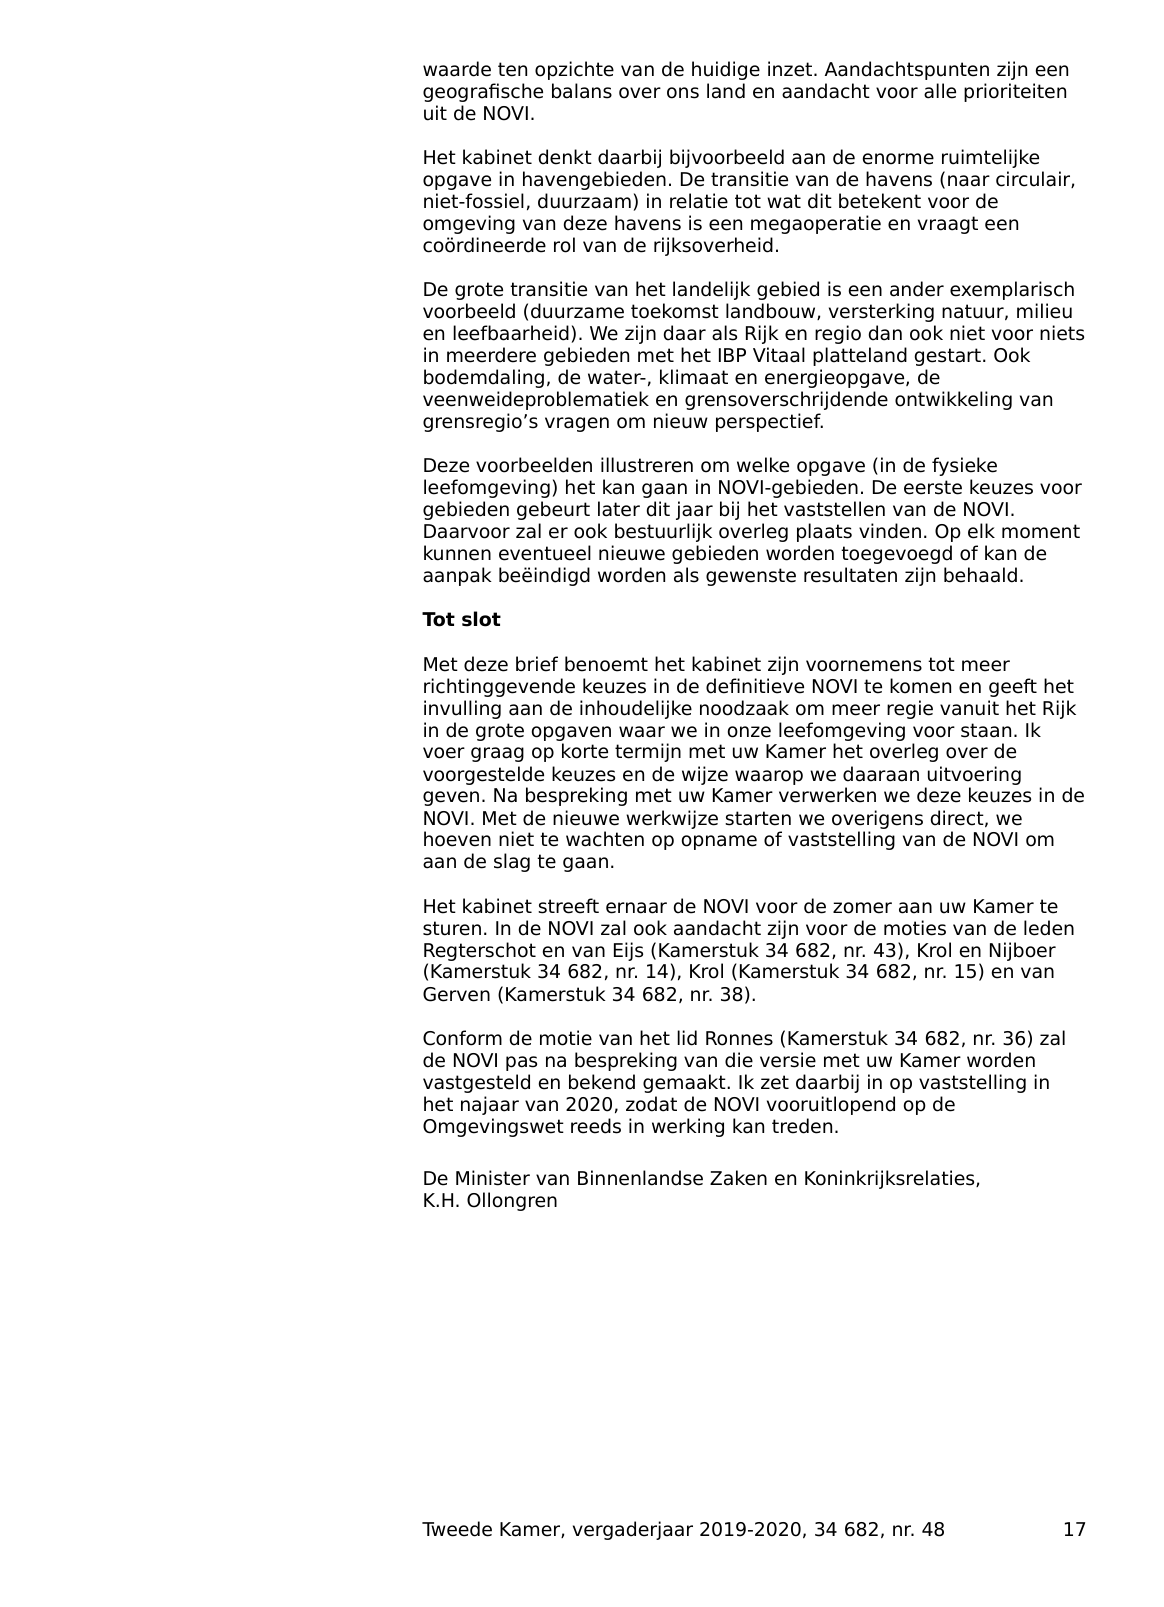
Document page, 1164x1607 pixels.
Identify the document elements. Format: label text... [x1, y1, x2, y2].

subtitle Tot slot [422, 609, 1087, 631]
text Het kabinet streeft ernaar de NOVI voor de zomer aan uw Kamer te sturen. In de NOVI zal ook aandacht zijn voor de moties van de leden Regterschot en van Eijs (Kamerstuk 34 682, nr. 43), Krol en Nijboer (Kamerstuk 34 682, nr. 14), Krol (Kamerstuk 34 682, nr. 15) en van Gerven (Kamerstuk 34 682, nr. 38). [422, 896, 1087, 1005]
text waarde ten opzichte van de huidige inzet. Aandachtspunten zijn een geografische balans over ons land en aandacht voor alle prioriteiten uit de NOVI. [422, 59, 1087, 125]
text Deze voorbeelden illustreren om welke opgave (in de fysieke leefomgeving) het kan gaan in NOVI-gebieden. De eerste keuzes voor gebieden gebeurt later dit jaar bij het vaststellen van de NOVI. Daarvoor zal er ook bestuurlijk overleg plaats vinden. Op elk moment kunnen eventueel nieuwe gebieden worden toegevoegd of kan de aanpak beëindigd worden als gewenste resultaten zijn behaald. [422, 455, 1087, 587]
text Het kabinet denkt daarbij bijvoorbeeld aan de enorme ruimtelijke opgave in havengebieden. De transitie van de havens (naar circulair, niet-fossiel, duurzaam) in relatie tot wat dit betekent voor de omgeving van deze havens is een megaoperatie en vraagt een coördineerde rol van de rijksoverheid. [422, 147, 1087, 257]
text De grote transitie van het landelijk gebied is een ander exemplarisch voorbeeld (duurzame toekomst landbouw, versterking natuur, milieu en leefbaarheid). We zijn daar als Rijk en regio dan ook niet voor niets in meerdere gebieden met het IBP Vitaal platteland gestart. Ook bodemdaling, de water-, klimaat en energieopgave, de veenweideproblematiek en grensoverschrijdende ontwikkeling van grensregio’s vragen om nieuw perspectief. [422, 279, 1087, 433]
text De Minister van Binnenlandse Zaken en Koninkrijksrelaties, K.H. Ollongren [422, 1167, 1087, 1211]
text Met deze brief benoemt het kabinet zijn voornemens tot meer richtinggevende keuzes in de definitieve NOVI te komen en geeft het invulling aan de inhoudelijke noodzaak om meer regie vanuit het Rijk in de grote opgaven waar we in onze leefomgeving voor staan. Ik voer graag op korte termijn met uw Kamer het overleg over de voorgestelde keuzes en de wijze waarop we daaraan uitvoering geven. Na bespreking met uw Kamer verwerken we deze keuzes in de NOVI. Met de nieuwe werkwijze starten we overigens direct, we hoeven niet te wachten op opname of vaststelling van de NOVI om aan de slag te gaan. [422, 653, 1087, 873]
text Conform de motie van het lid Ronnes (Kamerstuk 34 682, nr. 36) zal de NOVI pas na bespreking van die versie met uw Kamer worden vastgesteld en bekend gemaakt. Ik zet daarbij in op vaststelling in het najaar van 2020, zodat de NOVI vooruitlopend op de Omgevingswet reeds in werking kan treden. [422, 1028, 1087, 1137]
